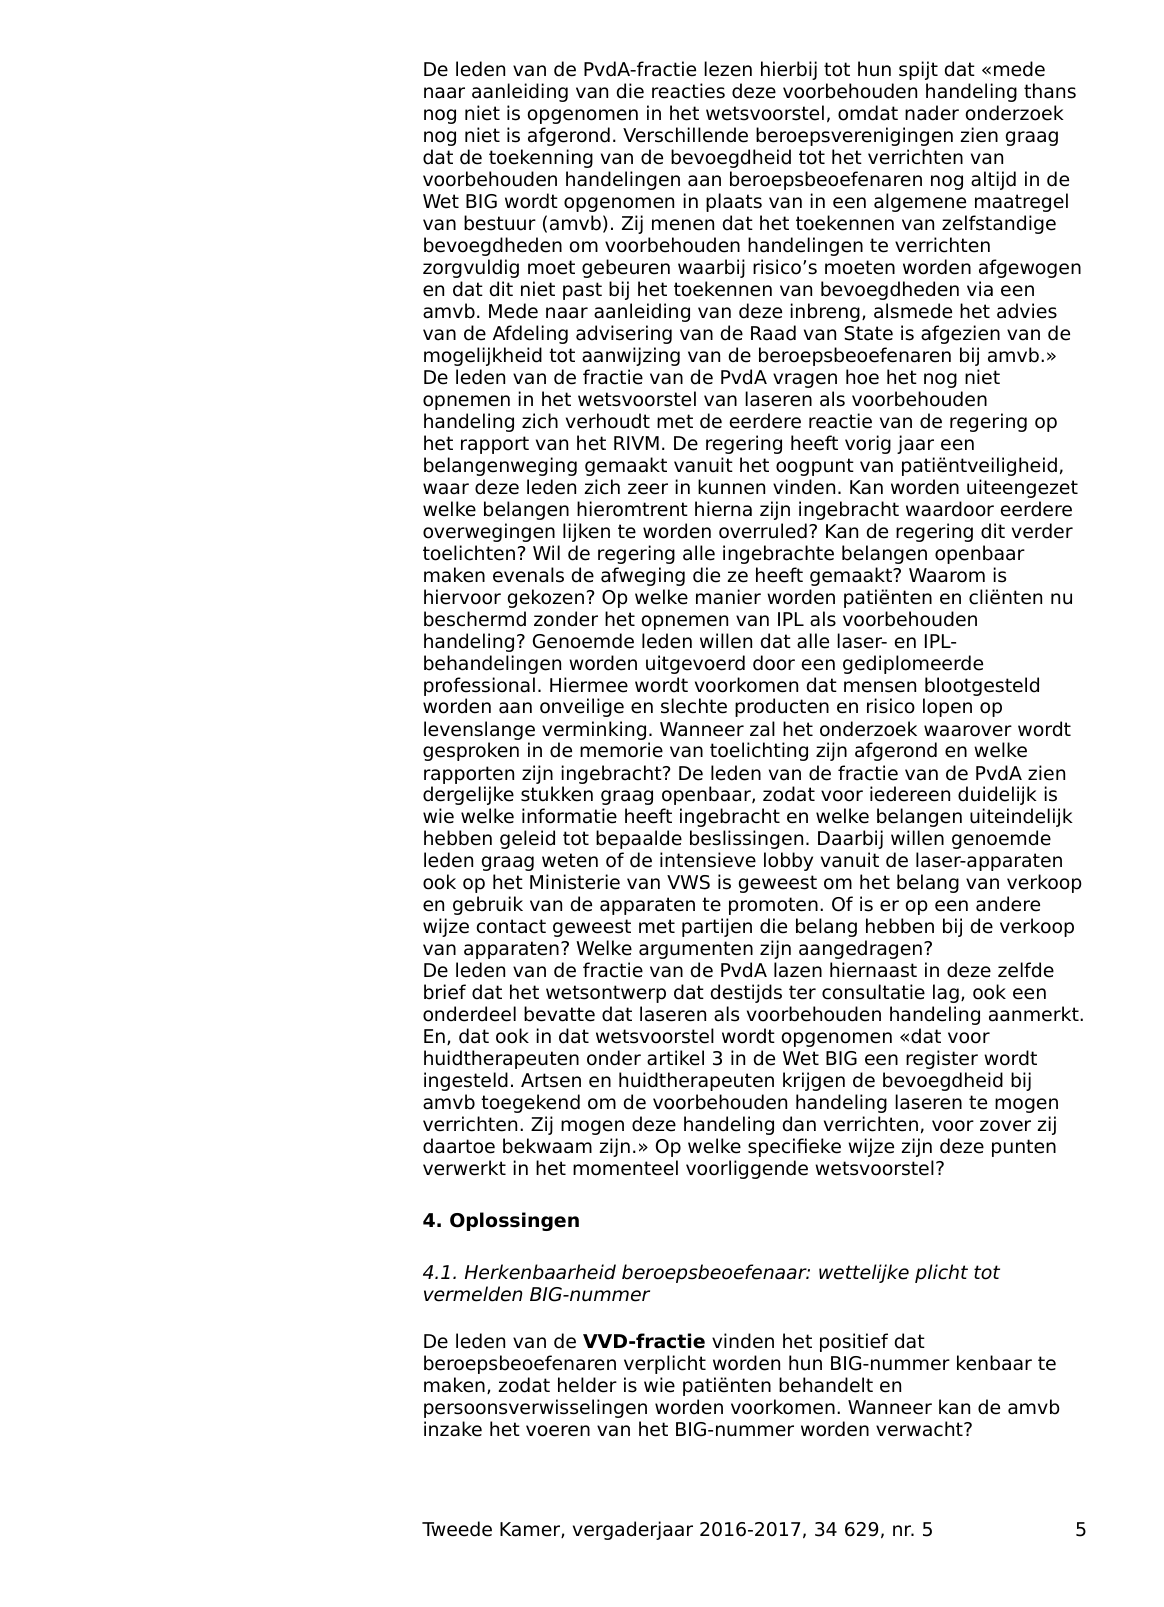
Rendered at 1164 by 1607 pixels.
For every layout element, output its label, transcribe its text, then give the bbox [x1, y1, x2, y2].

subtitle 4.1. Herkenbaarheid beroepsbeoefenaar: wettelijke plicht tot vermelden BIG-nummer [422, 1262, 1087, 1306]
text De leden van de fractie van de PvdA lazen hiernaast in deze zelfde brief dat het wetsontwerp dat destijds ter consultatie lag, ook een onderdeel bevatte dat laseren als voorbehouden handeling aanmerkt. En, dat ook in dat wetsvoorstel wordt opgenomen «dat voor huidtherapeuten onder artikel 3 in de Wet BIG een register wordt ingesteld. Artsen en huidtherapeuten krijgen de bevoegdheid bij amvb toegekend om de voorbehouden handeling laseren te mogen verrichten. Zij mogen deze handeling dan verrichten, voor zover zij daartoe bekwaam zijn.» Op welke specifieke wijze zijn deze punten verwerkt in het momenteel voorliggende wetsvoorstel? [422, 960, 1087, 1180]
text De leden van de fractie van de PvdA vragen hoe het nog niet opnemen in het wetsvoorstel van laseren als voorbehouden handeling zich verhoudt met de eerdere reactie van de regering op het rapport van het RIVM. De regering heeft vorig jaar een belangenweging gemaakt vanuit het oogpunt van patiëntveiligheid, waar deze leden zich zeer in kunnen vinden. Kan worden uiteengezet welke belangen hieromtrent hierna zijn ingebracht waardoor eerdere overwegingen lijken te worden overruled? Kan de regering dit verder toelichten? Wil de regering alle ingebrachte belangen openbaar maken evenals de afweging die ze heeft gemaakt? Waarom is hiervoor gekozen? Op welke manier worden patiënten en cliënten nu beschermd zonder het opnemen van IPL als voorbehouden handeling? Genoemde leden willen dat alle laser- en IPL-behandelingen worden uitgevoerd door een gediplomeerde professional. Hiermee wordt voorkomen dat mensen blootgesteld worden aan onveilige en slechte producten en risico lopen op levenslange verminking. Wanneer zal het onderzoek waarover wordt gesproken in de memorie van toelichting zijn afgerond en welke rapporten zijn ingebracht? De leden van de fractie van de PvdA zien dergelijke stukken graag openbaar, zodat voor iedereen duidelijk is wie welke informatie heeft ingebracht en welke belangen uiteindelijk hebben geleid tot bepaalde beslissingen. Daarbij willen genoemde leden graag weten of de intensieve lobby vanuit de laser-apparaten ook op het Ministerie van VWS is geweest om het belang van verkoop en gebruik van de apparaten te promoten. Of is er op een andere wijze contact geweest met partijen die belang hebben bij de verkoop van apparaten? Welke argumenten zijn aangedragen? [422, 367, 1087, 960]
text De leden van de VVD-fractie vinden het positief dat beroepsbeoefenaren verplicht worden hun BIG-nummer kenbaar te maken, zodat helder is wie patiënten behandelt en persoonsverwisselingen worden voorkomen. Wanneer kan de amvb inzake het voeren van het BIG-nummer worden verwacht? [422, 1331, 1087, 1441]
text De leden van de PvdA-fractie lezen hierbij tot hun spijt dat «mede naar aanleiding van die reacties deze voorbehouden handeling thans nog niet is opgenomen in het wetsvoorstel, omdat nader onderzoek nog niet is afgerond. Verschillende beroepsverenigingen zien graag dat de toekenning van de bevoegdheid tot het verrichten van voorbehouden handelingen aan beroepsbeoefenaren nog altijd in de Wet BIG wordt opgenomen in plaats van in een algemene maatregel van bestuur (amvb). Zij menen dat het toekennen van zelfstandige bevoegdheden om voorbehouden handelingen te verrichten zorgvuldig moet gebeuren waarbij risico’s moeten worden afgewogen en dat dit niet past bij het toekennen van bevoegdheden via een amvb. Mede naar aanleiding van deze inbreng, alsmede het advies van de Afdeling advisering van de Raad van State is afgezien van de mogelijkheid tot aanwijzing van de beroepsbeoefenaren bij amvb.» [422, 59, 1087, 367]
subtitle 4. Oplossingen [422, 1210, 1087, 1232]
